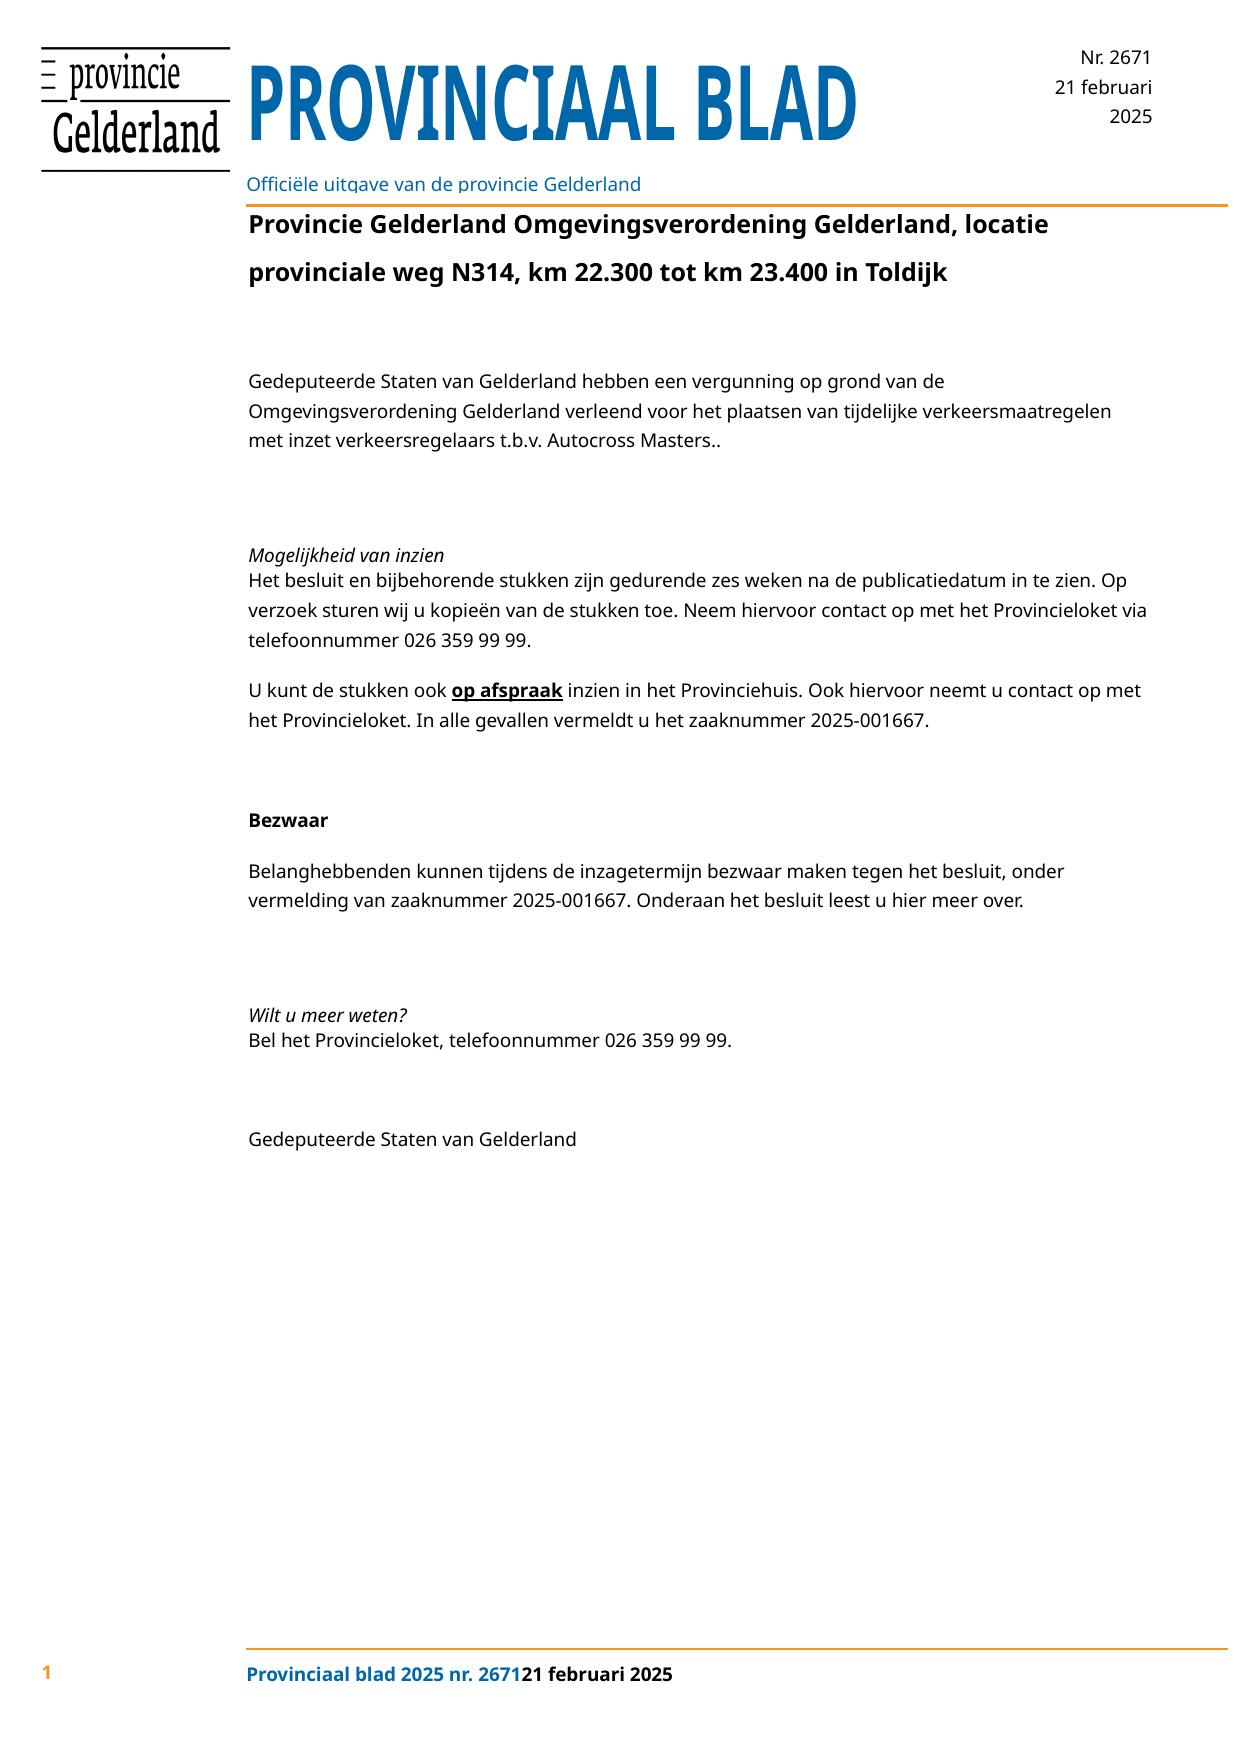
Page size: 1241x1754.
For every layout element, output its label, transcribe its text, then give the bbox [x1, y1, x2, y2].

text Provincie Gelderland Omgevingsverordening Gelderland, locatie provinciale weg N314, km 22.300 tot km 23.400 in Toldijk [248, 207, 1152, 288]
text U kunt de stukken ook op afspraak inzien in het Provinciehuis. Ook hiervoor neemt u contact op met het Provincieloket. In alle gevallen vermeldt u het zaaknummer 2025-001667. [248, 677, 1152, 732]
picture [41, 47, 231, 172]
text Belanghebbenden kunnen tijdens de inzagetermijn bezwaar maken tegen het besluit, onder vermelding van zaaknummer 2025-001667. Onderaan het besluit leest u hier meer over. [248, 858, 1152, 913]
text Wilt u meer weten? [248, 1002, 1152, 1028]
text Het besluit en bijbehorende stukken zijn gedurende zes weken na de publicatiedatum in te zien. Op verzoek sturen wij u kopieën van de stukken toe. Neem hiervoor contact op met het Provincieloket via telefoonnummer 026 359 99 99. [248, 568, 1152, 652]
text Gedeputeerde Staten van Gelderland [248, 1126, 1152, 1152]
text Bel het Provincieloket, telefoonnummer 026 359 99 99. [248, 1028, 1152, 1053]
text Bezwaar [248, 808, 1152, 833]
text Gedeputeerde Staten van Gelderland hebben een vergunning op grond van de Omgevingsverordening Gelderland verleend voor het plaatsen van tijdelijke verkeersmaatregelen met inzet verkeersregelaars t.b.v. Autocross Masters.. [248, 368, 1152, 453]
text Mogelijkheid van inzien [248, 542, 1152, 568]
